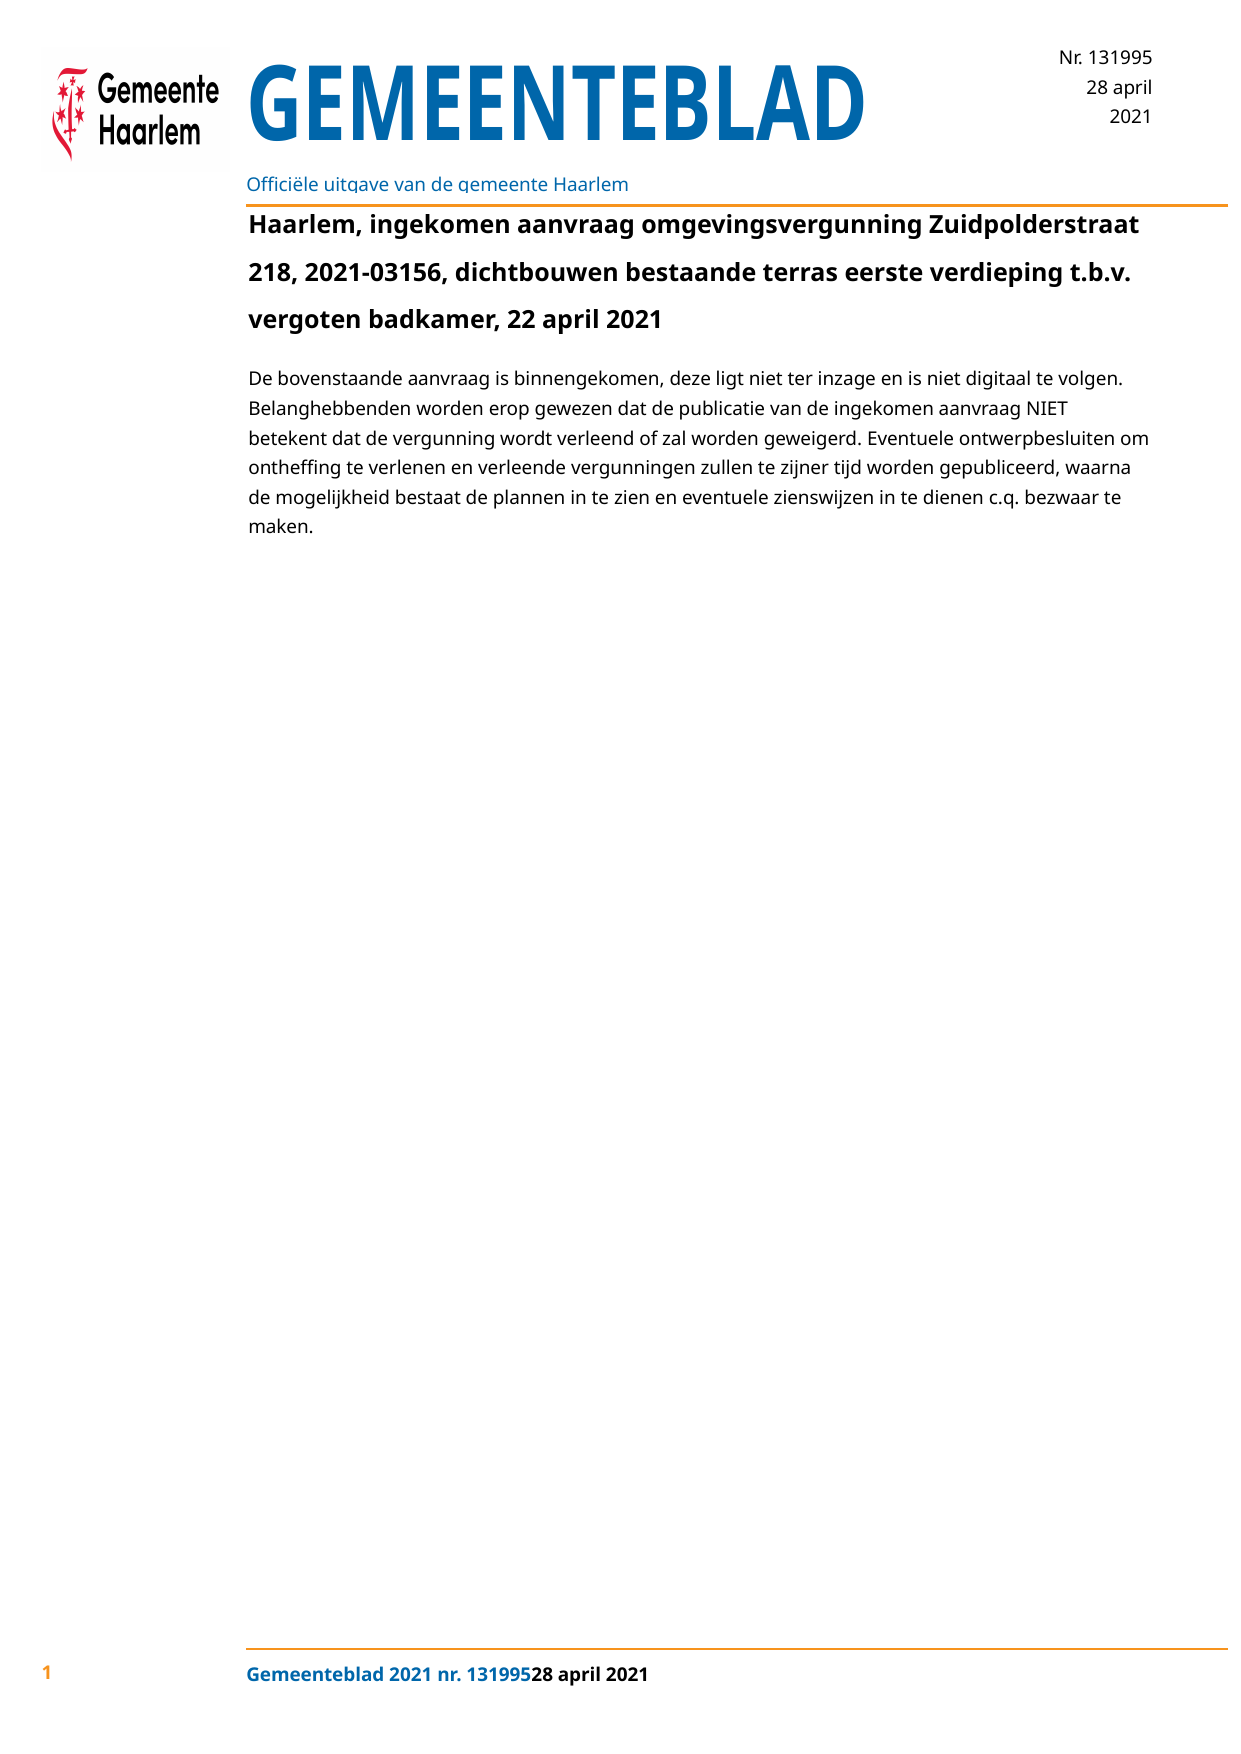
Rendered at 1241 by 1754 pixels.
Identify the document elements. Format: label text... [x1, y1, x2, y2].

text Haarlem, ingekomen aanvraag omgevingsvergunning Zuidpolderstraat 218, 2021-03156, dichtbouwen bestaande terras eerste verdieping t.b.v. vergoten badkamer, 22 april 2021 [248, 207, 1152, 336]
text De bovenstaande aanvraag is binnengekomen, deze ligt niet ter inzage en is niet digitaal te volgen. Belanghebbenden worden erop gewezen dat de publicatie van de ingekomen aanvraag NIET betekent dat de vergunning wordt verleend of zal worden geweigerd. Eventuele ontwerpbesluiten om ontheffing te verlenen en verleende vergunningen zullen te zijner tijd worden gepubliceerd, waarna de mogelijkheid bestaat de plannen in te zien en eventuele zienswijzen in te dienen c.q. bezwaar te maken. [248, 366, 1152, 539]
picture [41, 47, 231, 172]
